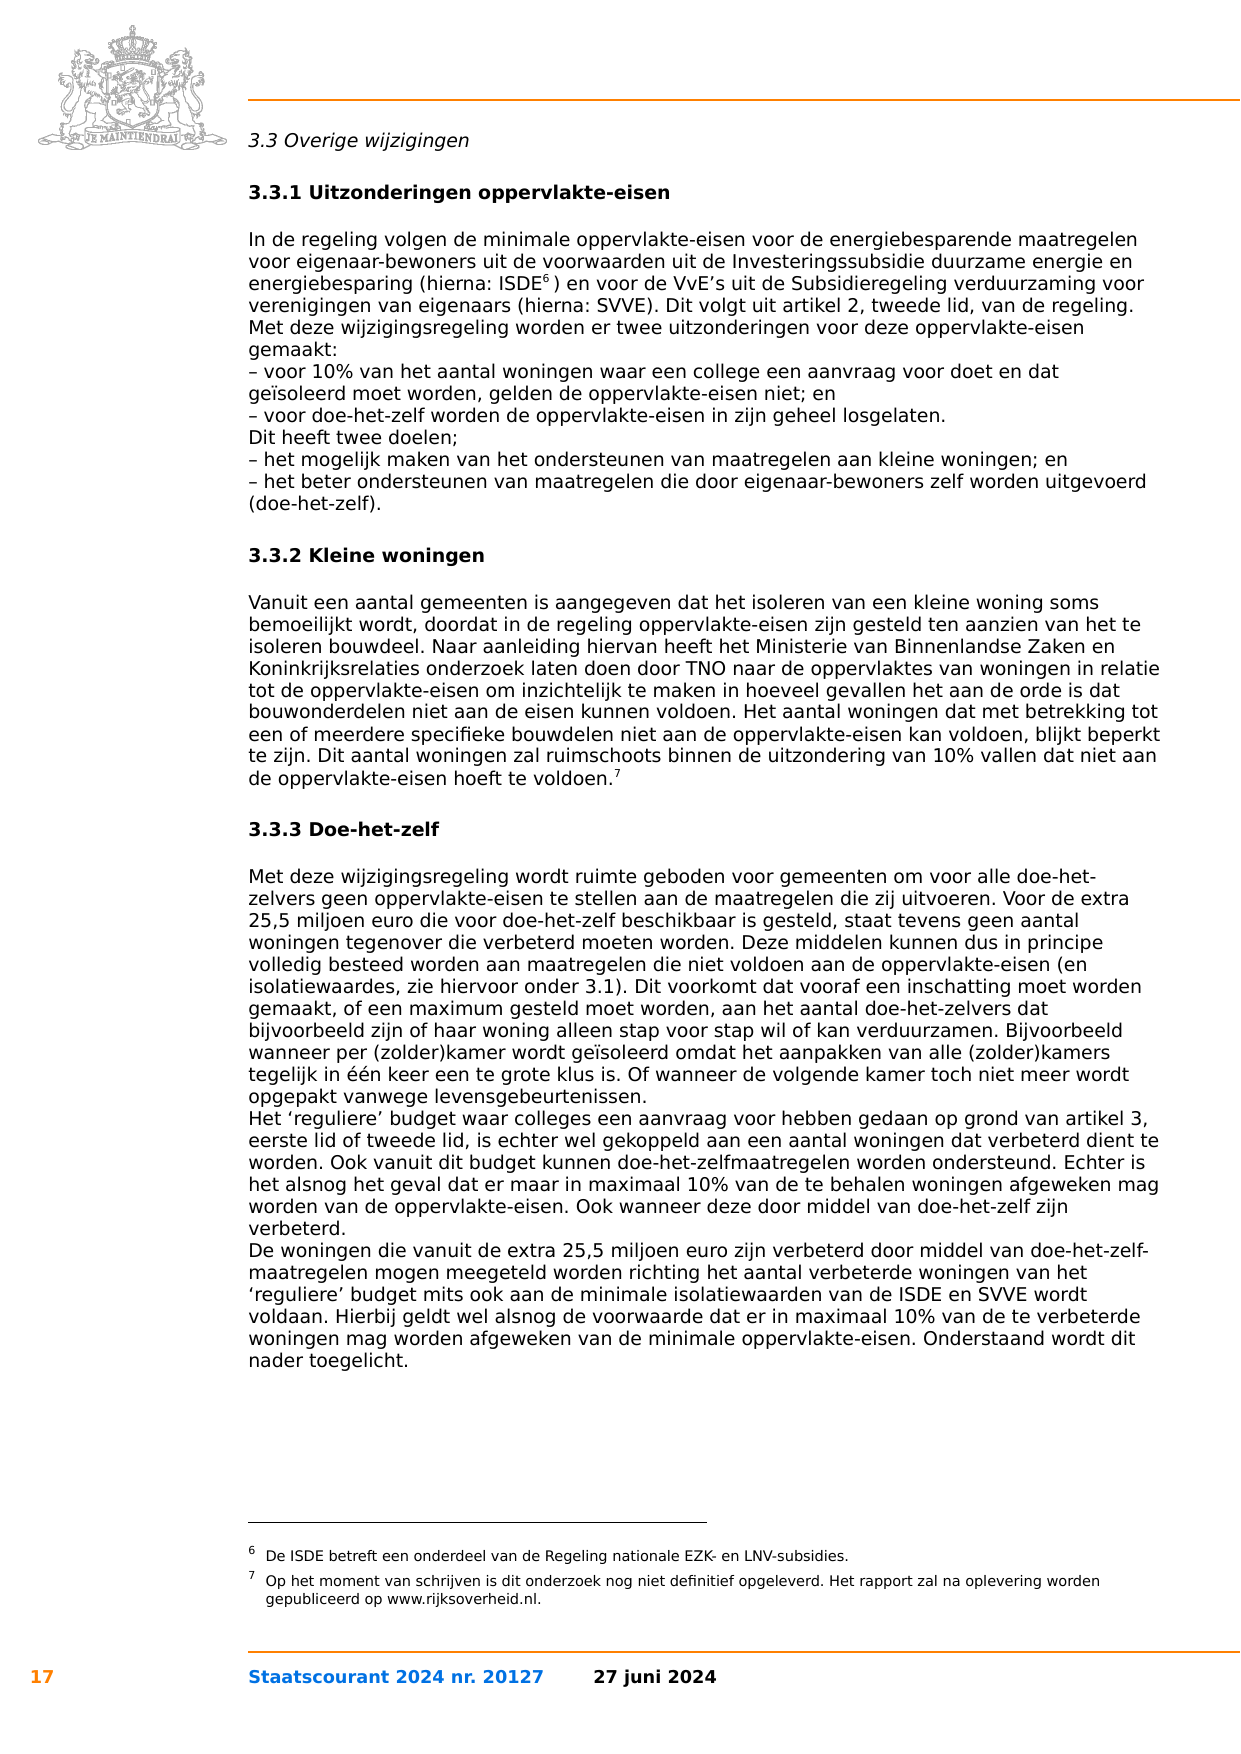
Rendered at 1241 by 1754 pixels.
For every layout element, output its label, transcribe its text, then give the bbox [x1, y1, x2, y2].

subtitle 3.3.2 Kleine woningen [248, 544, 1163, 567]
text In de regeling volgen de minimale oppervlakte-eisen voor de energiebesparende maatregelen voor eigenaar-bewoners uit de voorwaarden uit de Investeringssubsidie duurzame energie en energiebesparing (hierna: ISDE) en voor de VvE’s uit de Subsidieregeling verduurzaming voor verenigingen van eigenaars (hierna: SVVE). Dit volgt uit artikel 2, tweede lid, van de regeling. Met deze wijzigingsregeling worden er twee uitzonderingen voor deze oppervlakte-eisen gemaakt: [248, 229, 1163, 361]
subtitle 3.3 Overige wijzigingen [248, 130, 1163, 152]
subtitle 3.3.1 Uitzonderingen oppervlakte-eisen [248, 182, 1163, 204]
text – voor doe-het-zelf worden de oppervlakte-eisen in zijn geheel losgelaten. [248, 405, 1163, 427]
subtitle 3.3.3 Doe-het-zelf [248, 819, 1163, 841]
text – voor 10% van het aantal woningen waar een college een aanvraag voor doet en dat geïsoleerd moet worden, gelden de oppervlakte-eisen niet; en [248, 361, 1163, 405]
text Op het moment van schrijven is dit onderzoek nog niet definitief opgeleverd. Het rapport zal na oplevering worden gepubliceerd op www.rijksoverheid.nl. [248, 1569, 1163, 1608]
text Met deze wijzigingsregeling wordt ruimte geboden voor gemeenten om voor alle doe-het-zelvers geen oppervlakte-eisen te stellen aan de maatregelen die zij uitvoeren. Voor de extra 25,5 miljoen euro die voor doe-het-zelf beschikbaar is gesteld, staat tevens geen aantal woningen tegenover die verbeterd moeten worden. Deze middelen kunnen dus in principe volledig besteed worden aan maatregelen die niet voldoen aan de oppervlakte-eisen (en isolatiewaardes, zie hiervoor onder 3.1). Dit voorkomt dat vooraf een inschatting moet worden gemaakt, of een maximum gesteld moet worden, aan het aantal doe-het-zelvers dat bijvoorbeeld zijn of haar woning alleen stap voor stap wil of kan verduurzamen. Bijvoorbeeld wanneer per (zolder)kamer wordt geïsoleerd omdat het aanpakken van alle (zolder)kamers tegelijk in één keer een te grote klus is. Of wanneer de volgende kamer toch niet meer wordt opgepakt vanwege levensgebeurtenissen. [248, 866, 1163, 1108]
text Dit heeft twee doelen; [248, 427, 1163, 449]
text Vanuit een aantal gemeenten is aangegeven dat het isoleren van een kleine woning soms bemoeilijkt wordt, doordat in de regeling oppervlakte-eisen zijn gesteld ten aanzien van het te isoleren bouwdeel. Naar aanleiding hiervan heeft het Ministerie van Binnenlandse Zaken en Koninkrijksrelaties onderzoek laten doen door TNO naar de oppervlaktes van woningen in relatie tot de oppervlakte-eisen om inzichtelijk te maken in hoeveel gevallen het aan de orde is dat bouwonderdelen niet aan de eisen kunnen voldoen. Het aantal woningen dat met betrekking tot een of meerdere specifieke bouwdelen niet aan de oppervlakte-eisen kan voldoen, blijkt beperkt te zijn. Dit aantal woningen zal ruimschoots binnen de uitzondering van 10% vallen dat niet aan de oppervlakte-eisen hoeft te voldoen. [248, 592, 1163, 789]
text De woningen die vanuit de extra 25,5 miljoen euro zijn verbeterd door middel van doe-het-zelf-maatregelen mogen meegeteld worden richting het aantal verbeterde woningen van het ‘reguliere’ budget mits ook aan de minimale isolatiewaarden van de ISDE en SVVE wordt voldaan. Hierbij geldt wel alsnog de voorwaarde dat er in maximaal 10% van de te verbeterde woningen mag worden afgeweken van de minimale oppervlakte-eisen. Onderstaand wordt dit nader toegelicht. [248, 1240, 1163, 1372]
text Het ‘reguliere’ budget waar colleges een aanvraag voor hebben gedaan op grond van artikel 3, eerste lid of tweede lid, is echter wel gekoppeld aan een aantal woningen dat verbeterd dient te worden. Ook vanuit dit budget kunnen doe-het-zelfmaatregelen worden ondersteund. Echter is het alsnog het geval dat er maar in maximaal 10% van de te behalen woningen afgeweken mag worden van de oppervlakte-eisen. Ook wanneer deze door middel van doe-het-zelf zijn verbeterd. [248, 1108, 1163, 1240]
text – het mogelijk maken van het ondersteunen van maatregelen aan kleine woningen; en [248, 449, 1163, 471]
picture [38, 25, 227, 150]
text – het beter ondersteunen van maatregelen die door eigenaar-bewoners zelf worden uitgevoerd (doe-het-zelf). [248, 471, 1163, 514]
text De ISDE betreft een onderdeel van de Regeling nationale EZK- en LNV-subsidies. [248, 1544, 1163, 1566]
